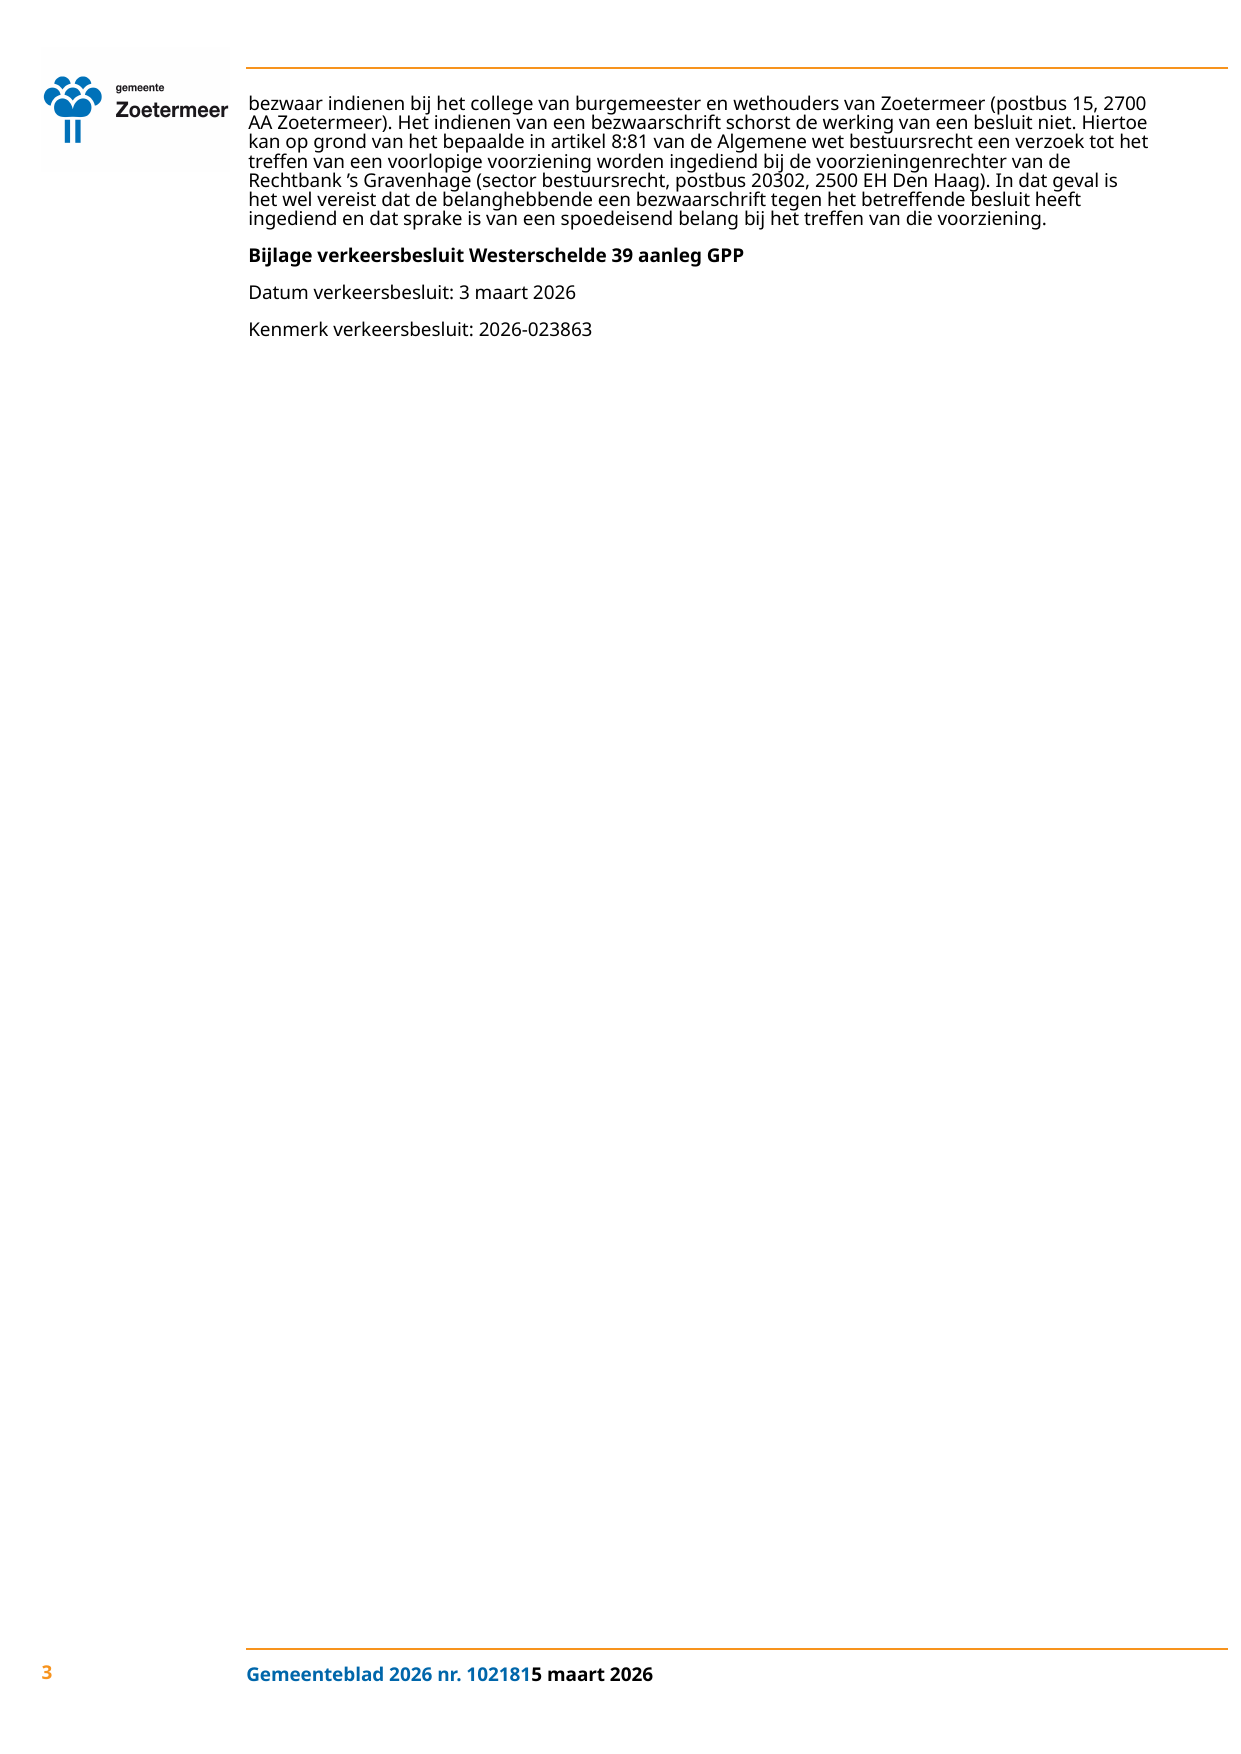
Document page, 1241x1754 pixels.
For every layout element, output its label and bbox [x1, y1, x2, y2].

picture [41, 47, 231, 172]
